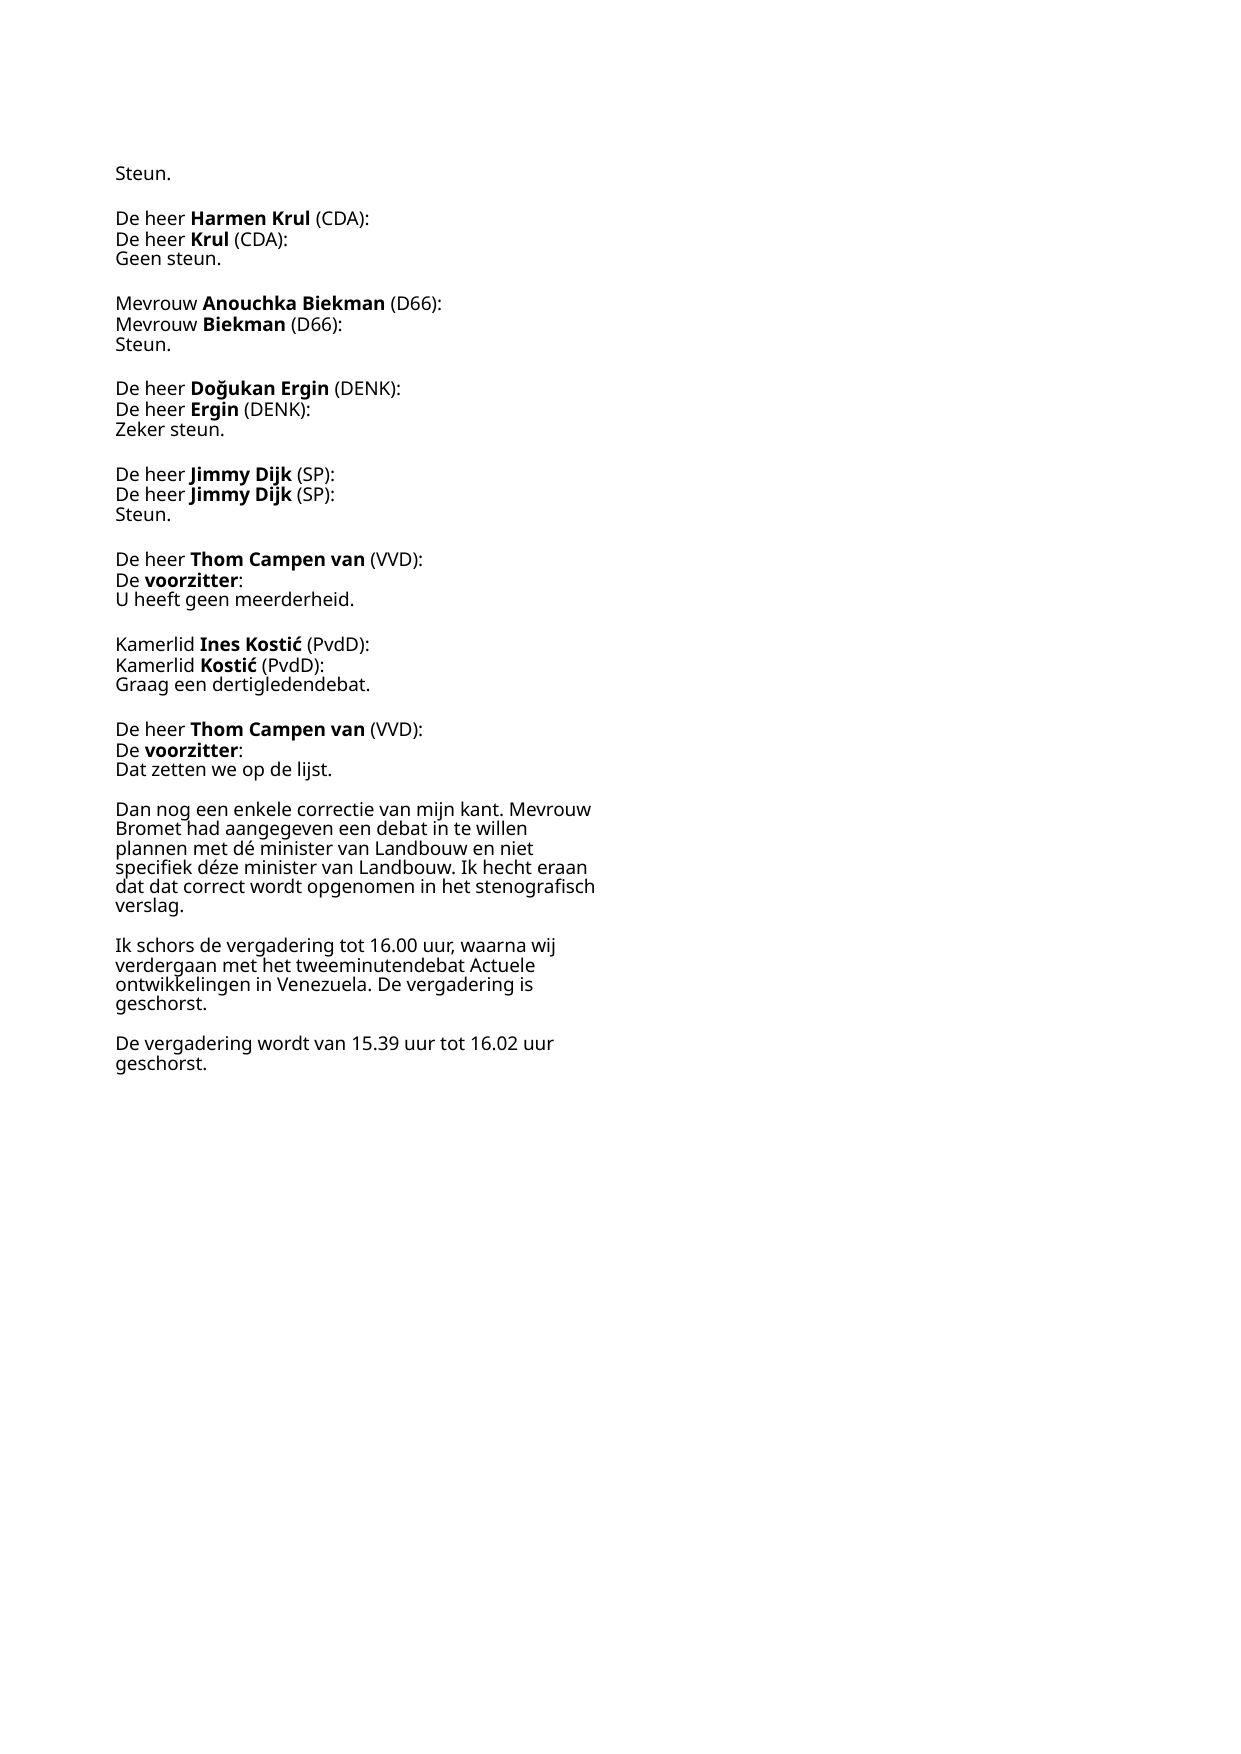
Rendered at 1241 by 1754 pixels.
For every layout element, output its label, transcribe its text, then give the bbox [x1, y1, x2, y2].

text De vergadering wordt van 15.39 uur tot 16.02 uur geschorst. [115, 1035, 605, 1074]
text Zeker steun. [115, 421, 605, 440]
text Dat zetten we op de lijst. [115, 761, 605, 780]
text Ik schors de vergadering tot 16.00 uur, waarna wij verdergaan met het tweeminutendebat Actuele ontwikkelingen in Venezuela. De vergadering is geschorst. [115, 937, 605, 1014]
text De heer Doğukan Ergin (DENK): [115, 376, 605, 401]
text U heeft geen meerderheid. [115, 591, 605, 610]
text De heer Thom Campen van (VVD): [115, 716, 605, 742]
text De heer Jimmy Dijk (SP): [115, 486, 605, 506]
text De voorzitter: [115, 572, 605, 591]
text De voorzitter: [115, 742, 605, 761]
text De heer Jimmy Dijk (SP): [115, 461, 605, 486]
text Kamerlid Kostić (PvdD): [115, 657, 605, 676]
text Steun. [115, 506, 605, 525]
text De heer Thom Campen van (VVD): [115, 546, 605, 572]
text Mevrouw Anouchka Biekman (D66): [115, 291, 605, 316]
text Dan nog een enkele correctie van mijn kant. Mevrouw Bromet had aangegeven een debat in te willen plannen met dé minister van Landbouw en niet specifiek déze minister van Landbouw. Ik hecht eraan dat dat correct wordt opgenomen in het stenografisch verslag. [115, 801, 605, 917]
text Mevrouw Biekman (D66): [115, 316, 605, 336]
text De heer Ergin (DENK): [115, 401, 605, 421]
text Steun. [115, 336, 605, 355]
text De heer Harmen Krul (CDA): [115, 205, 605, 231]
text De heer Krul (CDA): [115, 231, 605, 250]
text Steun. [115, 165, 605, 184]
text Kamerlid Ines Kostić (PvdD): [115, 631, 605, 657]
text Graag een dertigledendebat. [115, 676, 605, 695]
text Geen steun. [115, 250, 605, 270]
